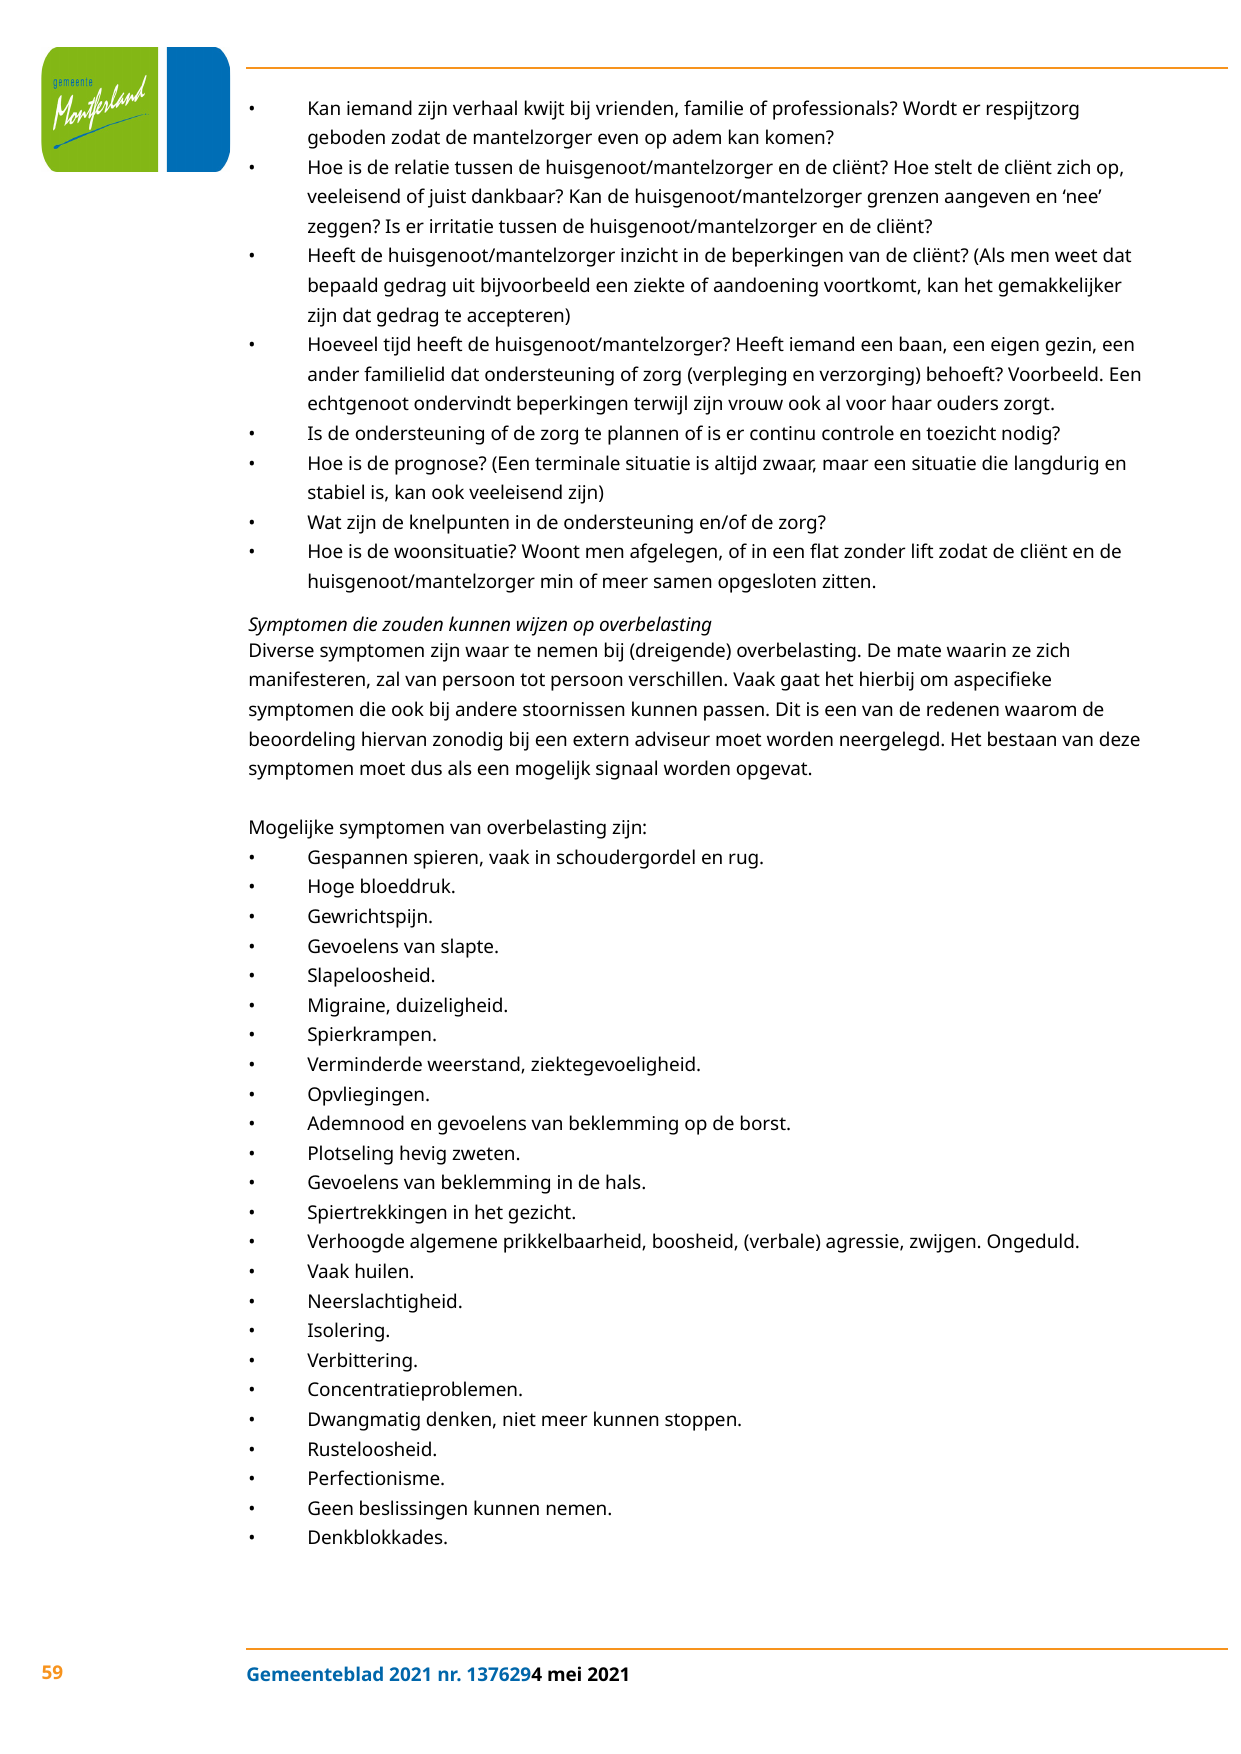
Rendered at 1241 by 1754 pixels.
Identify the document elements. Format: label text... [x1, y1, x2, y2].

list Gewrichtspijn. [248, 903, 1152, 929]
list Neerslachtigheid. [248, 1288, 1152, 1313]
list Hoe is de relatie tussen de huisgenoot/mantelzorger en de cliënt? Hoe stelt de cliënt zich op, veeleisend of juist dankbaar? Kan de huisgenoot/mantelzorger grenzen aangeven en ‘nee’ zeggen? Is er irritatie tussen de huisgenoot/mantelzorger en de cliënt? [248, 154, 1152, 239]
list Isolering. [248, 1317, 1152, 1343]
list Heeft de huisgenoot/mantelzorger inzicht in de beperkingen van de cliënt? (Als men weet dat bepaald gedrag uit bijvoorbeeld een ziekte of aandoening voortkomt, kan het gemakkelijker zijn dat gedrag te accepteren) [248, 243, 1152, 328]
list Verhoogde algemene prikkelbaarheid, boosheid, (verbale) agressie, zwijgen. Ongeduld. [248, 1229, 1152, 1254]
list Spierkrampen. [248, 1022, 1152, 1047]
list Migraine, duizeligheid. [248, 992, 1152, 1018]
list Geen beslissingen kunnen nemen. [248, 1495, 1152, 1521]
list Hoe is de woonsituatie? Woont men afgelegen, of in een flat zonder lift zodat de cliënt en de huisgenoot/mantelzorger min of meer samen opgesloten zitten. [248, 538, 1152, 594]
list Rusteloosheid. [248, 1436, 1152, 1461]
list Hoe is de prognose? (Een terminale situatie is altijd zwaar, maar een situatie die langdurig en stabiel is, kan ook veeleisend zijn) [248, 450, 1152, 505]
list Verbittering. [248, 1347, 1152, 1373]
list Gevoelens van beklemming in de hals. [248, 1169, 1152, 1195]
list Kan iemand zijn verhaal kwijt bij vrienden, familie of professionals? Wordt er respijtzorg geboden zodat de mantelzorger even op adem kan komen? [248, 95, 1152, 150]
list Verminderde weerstand, ziektegevoeligheid. [248, 1051, 1152, 1077]
list Spiertrekkingen in het gezicht. [248, 1199, 1152, 1225]
text Diverse symptomen zijn waar te nemen bij (dreigende) overbelasting. De mate waarin ze zich manifesteren, zal van persoon tot persoon verschillen. Vaak gaat het hierbij om aspecifieke symptomen die ook bij andere stoornissen kunnen passen. Dit is een van de redenen waarom de beoordeling hiervan zonodig bij een extern adviseur moet worden neergelegd. Het bestaan van deze symptomen moet dus als een mogelijk signaal worden opgevat. [248, 637, 1152, 781]
list Plotseling hevig zweten. [248, 1140, 1152, 1166]
picture [41, 47, 231, 172]
list Wat zijn de knelpunten in de ondersteuning en/of de zorg? [248, 509, 1152, 535]
text Symptomen die zouden kunnen wijzen op overbelasting [248, 611, 1152, 637]
list Perfectionisme. [248, 1465, 1152, 1491]
list Concentratieproblemen. [248, 1377, 1152, 1402]
list Gespannen spieren, vaak in schoudergordel en rug. [248, 844, 1152, 870]
list Denkblokkades. [248, 1524, 1152, 1550]
list Slapeloosheid. [248, 962, 1152, 988]
list Hoeveel tijd heeft de huisgenoot/mantelzorger? Heeft iemand een baan, een eigen gezin, een ander familielid dat ondersteuning of zorg (verpleging en verzorging) behoeft? Voorbeeld. Een echtgenoot ondervindt beperkingen terwijl zijn vrouw ook al voor haar ouders zorgt. [248, 331, 1152, 416]
list Ademnood en gevoelens van beklemming op de borst. [248, 1110, 1152, 1136]
list Is de ondersteuning of de zorg te plannen of is er continu controle en toezicht nodig? [248, 420, 1152, 446]
list Gevoelens van slapte. [248, 933, 1152, 958]
list Opvliegingen. [248, 1081, 1152, 1106]
list Vaak huilen. [248, 1258, 1152, 1284]
list Dwangmatig denken, niet meer kunnen stoppen. [248, 1406, 1152, 1432]
text Mogelijke symptomen van overbelasting zijn: [248, 814, 1152, 840]
list Hoge bloeddruk. [248, 874, 1152, 899]
